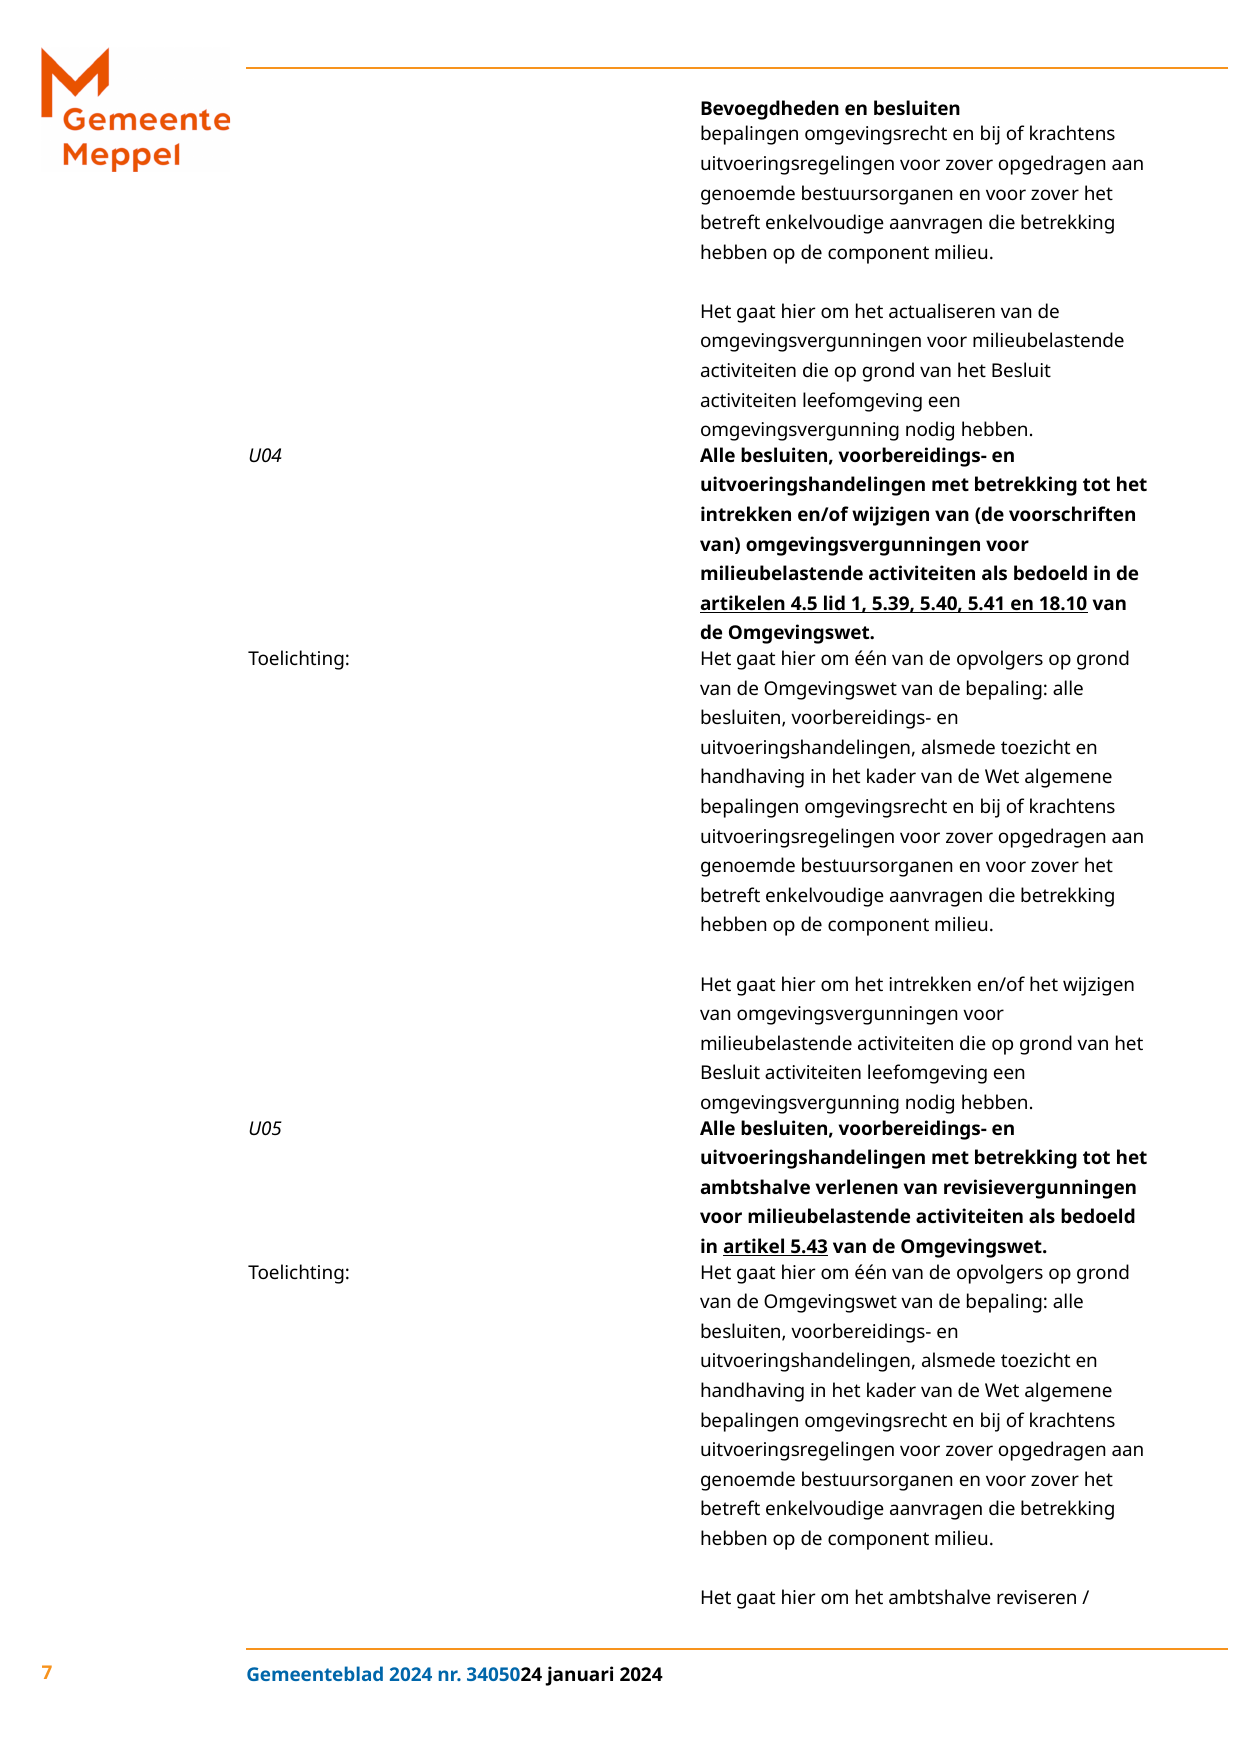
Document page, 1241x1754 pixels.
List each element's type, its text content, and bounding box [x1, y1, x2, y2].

table_header [248, 95, 700, 121]
table_cell Het gaat hier om één van de opvolgers op grond van de Omgevingswet van de bepaling: alle besluiten, voorbereidings- en uitvoeringshandelingen, alsmede toezicht en handhaving in het kader van de Wet algemene bepalingen omgevingsrecht en bij of krachtens uitvoeringsregelingen voor zover opgedragen aan genoemde bestuursorganen en voor zover het betreft enkelvoudige aanvragen die betrekking hebben op de component milieu. Het gaat hier om het intrekken en/of het wijzigen van omgevingsvergunningen voor milieubelastende activiteiten die op grond van het Besluit activiteiten leefomgeving een omgevingsvergunning nodig hebben. [700, 645, 1152, 1115]
table_cell bepalingen omgevingsrecht en bij of krachtens uitvoeringsregelingen voor zover opgedragen aan genoemde bestuursorganen en voor zover het betreft enkelvoudige aanvragen die betrekking hebben op de component milieu. Het gaat hier om het actualiseren van de omgevingsvergunningen voor milieubelastende activiteiten die op grond van het Besluit activiteiten leefomgeving een omgevingsvergunning nodig hebben. [700, 121, 1152, 442]
picture [41, 47, 231, 172]
table_cell U04 [248, 442, 700, 645]
table_cell Toelichting: [248, 1259, 700, 1610]
table_cell Alle besluiten, voorbereidings- en uitvoeringshandelingen met betrekking tot het ambtshalve verlenen van revisievergunningen voor milieubelastende activiteiten als bedoeld in artikel 5.43 van de Omgevingswet. [700, 1115, 1152, 1259]
table_cell Het gaat hier om één van de opvolgers op grond van de Omgevingswet van de bepaling: alle besluiten, voorbereidings- en uitvoeringshandelingen, alsmede toezicht en handhaving in het kader van de Wet algemene bepalingen omgevingsrecht en bij of krachtens uitvoeringsregelingen voor zover opgedragen aan genoemde bestuursorganen en voor zover het betreft enkelvoudige aanvragen die betrekking hebben op de component milieu. Het gaat hier om het ambtshalve reviseren / [700, 1259, 1152, 1610]
table_cell Toelichting: [248, 645, 700, 1115]
table_cell Alle besluiten, voorbereidings- en uitvoeringshandelingen met betrekking tot het intrekken en/of wijzigen van (de voorschriften van) omgevingsvergunningen voor milieubelastende activiteiten als bedoeld in de artikelen 4.5 lid 1, 5.39, 5.40, 5.41 en 18.10 van de Omgevingswet. [700, 442, 1152, 645]
table_cell U05 [248, 1115, 700, 1259]
table_cell [248, 121, 700, 442]
table_header Bevoegdheden en besluiten [700, 95, 1152, 121]
